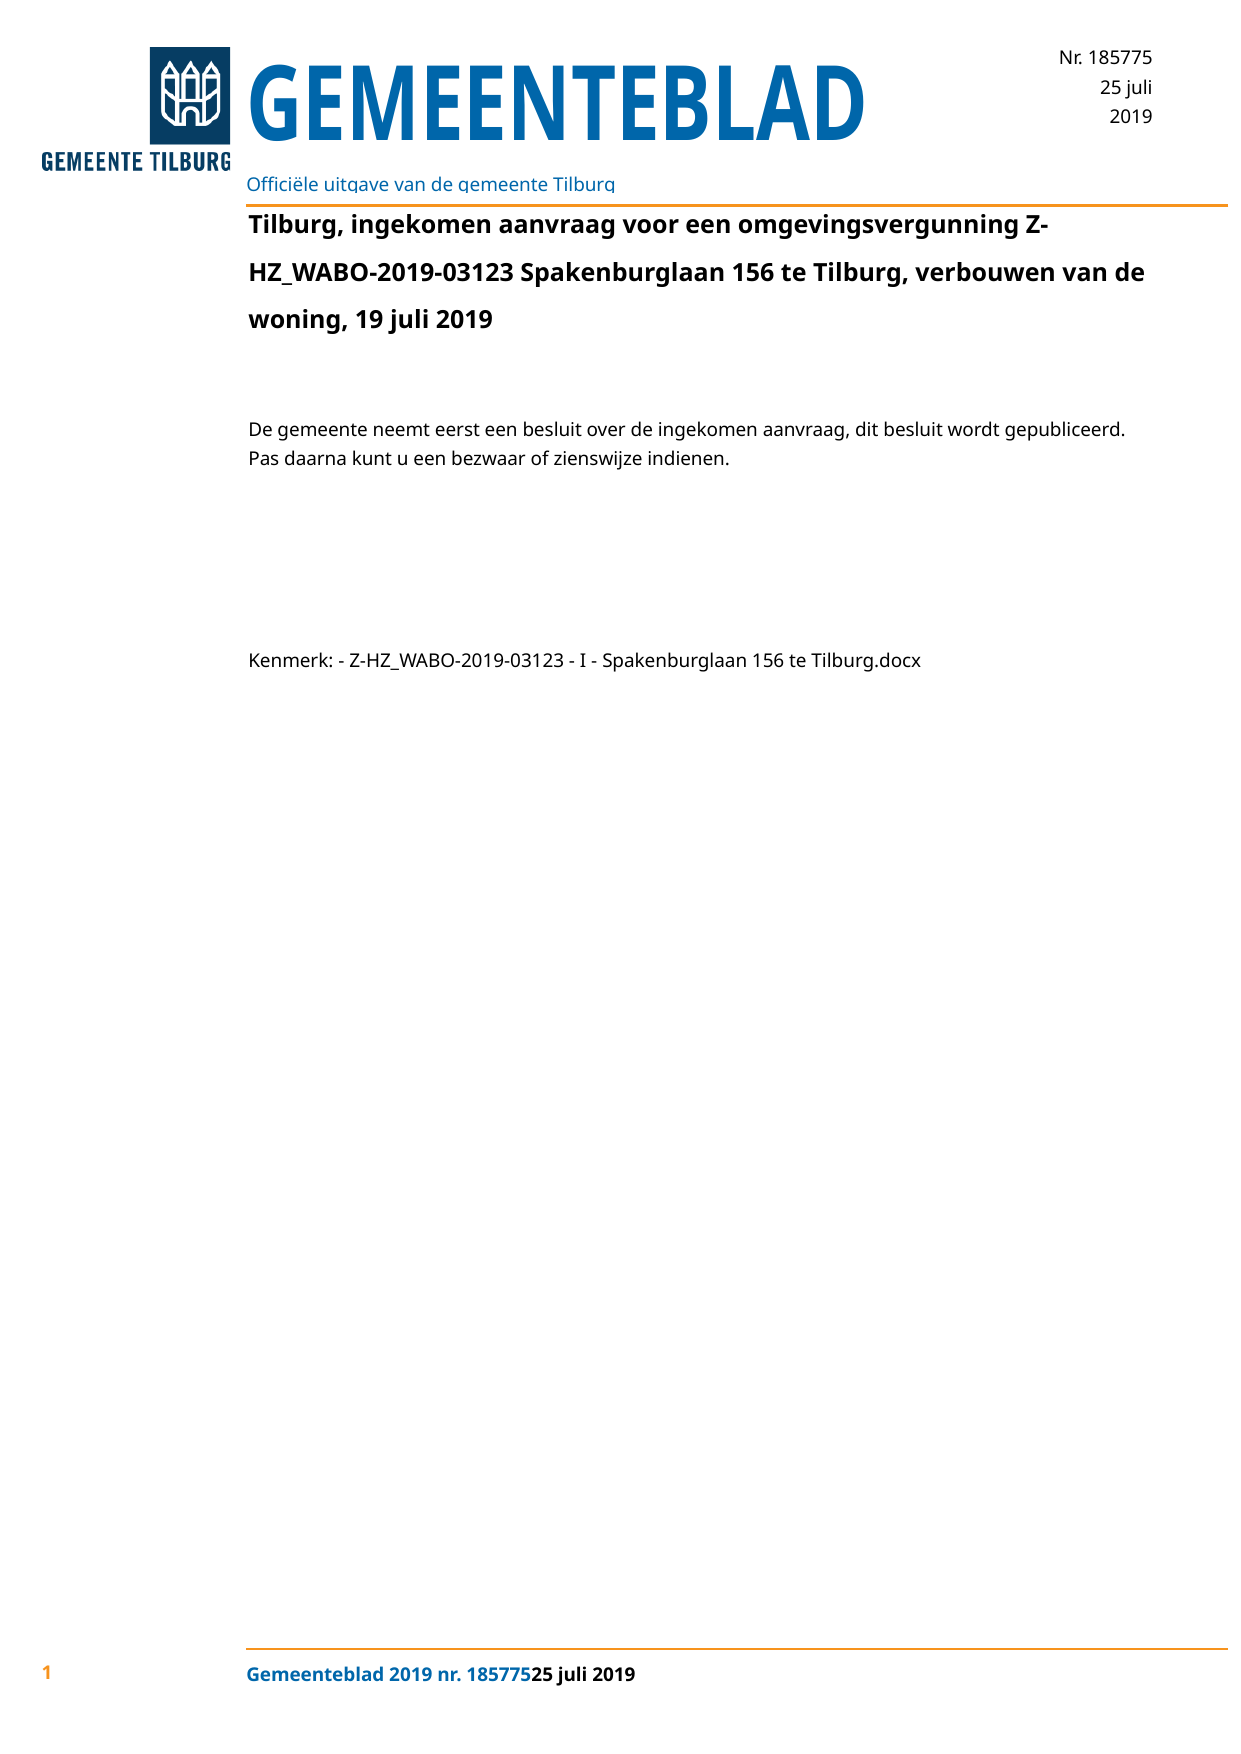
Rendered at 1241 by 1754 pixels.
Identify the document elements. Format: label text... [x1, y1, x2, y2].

text De gemeente neemt eerst een besluit over de ingekomen aanvraag, dit besluit wordt gepubliceerd. Pas daarna kunt u een bezwaar of zienswijze indienen. [248, 416, 1152, 471]
text Tilburg, ingekomen aanvraag voor een omgevingsvergunning Z-HZ_WABO-2019-03123 Spakenburglaan 156 te Tilburg, verbouwen van de woning, 19 juli 2019 [248, 207, 1152, 336]
picture [41, 47, 231, 172]
text Kenmerk: - Z-HZ_WABO-2019-03123 - I - Spakenburglaan 156 te Tilburg.docx [248, 647, 1152, 673]
